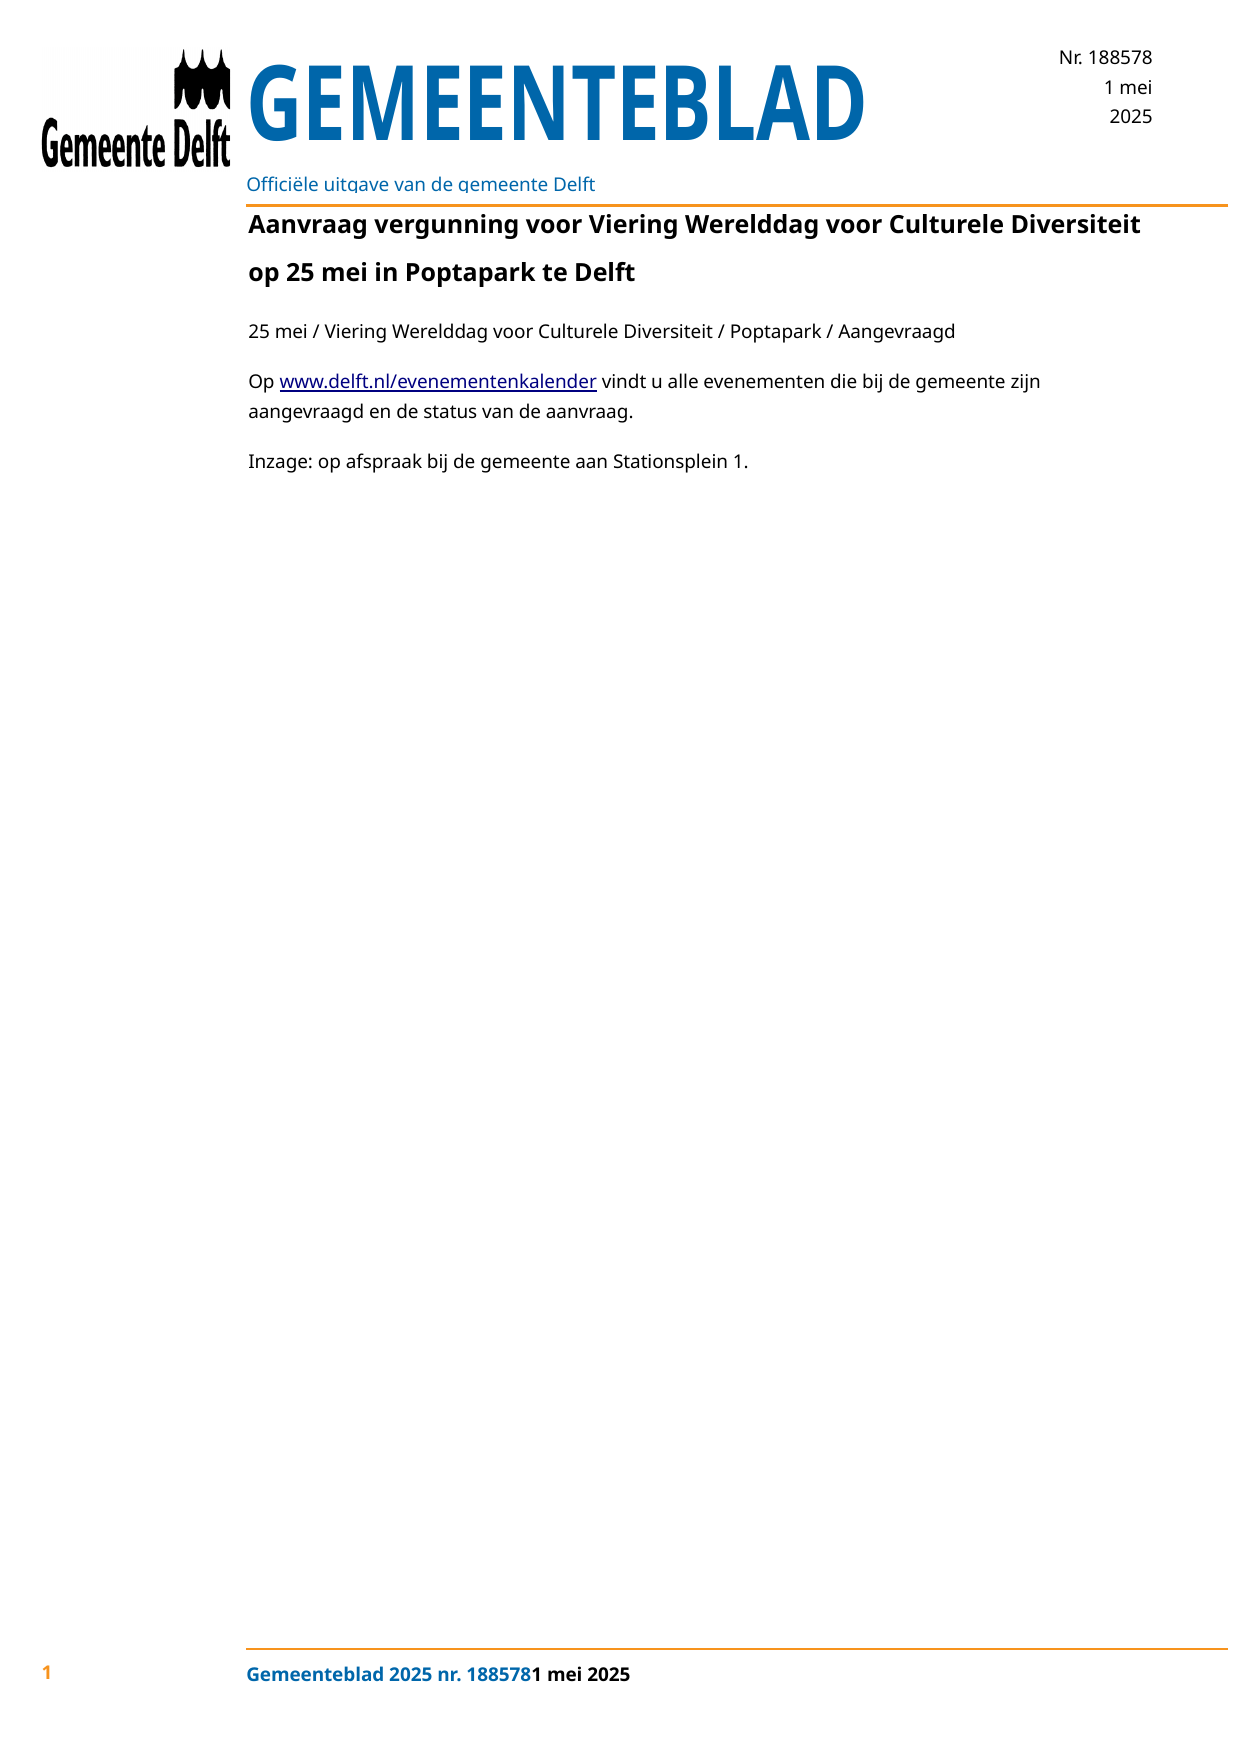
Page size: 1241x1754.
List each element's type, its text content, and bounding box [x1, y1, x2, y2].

text 25 mei / Viering Werelddag voor Culturele Diversiteit / Poptapark / Aangevraagd [248, 318, 1152, 344]
text Inzage: op afspraak bij de gemeente aan Stationsplein 1. [248, 448, 1152, 474]
text Op www.delft.nl/evenementenkalender vindt u alle evenementen die bij de gemeente zijn aangevraagd en de status van de aanvraag. [248, 368, 1152, 424]
picture [41, 47, 231, 172]
text Aanvraag vergunning voor Viering Werelddag voor Culturele Diversiteit op 25 mei in Poptapark te Delft [248, 207, 1152, 288]
